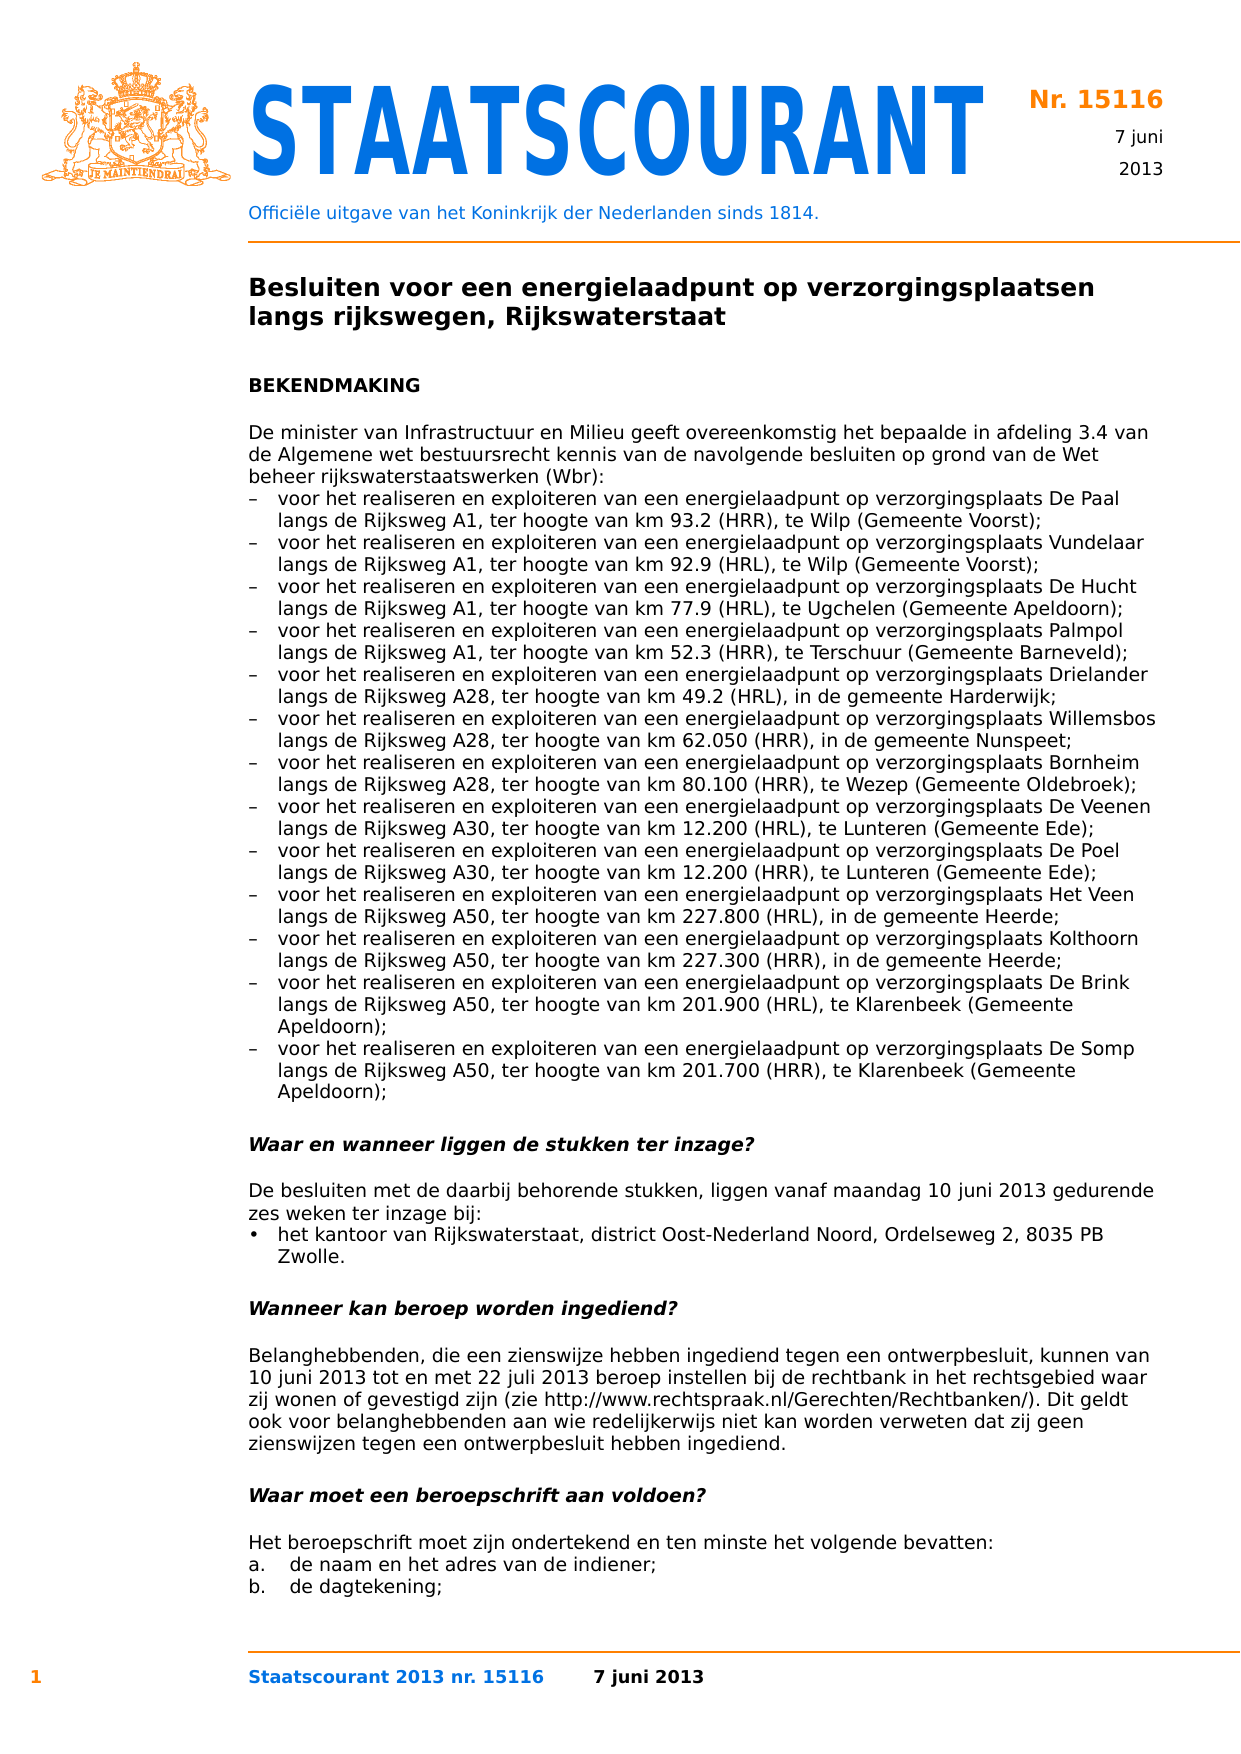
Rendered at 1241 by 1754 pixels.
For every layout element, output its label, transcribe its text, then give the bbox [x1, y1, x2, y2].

text – voor het realiseren en exploiteren van een energielaadpunt op verzorgingsplaats Bornheim langs de Rijksweg A28, ter hoogte van km 80.100 (HRR), te Wezep (Gemeente Oldebroek); [248, 752, 1163, 796]
text – voor het realiseren en exploiteren van een energielaadpunt op verzorgingsplaats Willemsbos langs de Rijksweg A28, ter hoogte van km 62.050 (HRR), in de gemeente Nunspeet; [248, 708, 1163, 752]
table_header STAATSCOURANT [248, 62, 998, 203]
text – voor het realiseren en exploiteren van een energielaadpunt op verzorgingsplaats De Somp langs de Rijksweg A50, ter hoogte van km 201.700 (HRR), te Klarenbeek (Gemeente Apeldoorn); [248, 1037, 1163, 1103]
table_header Nr. 15116 [998, 62, 1240, 121]
text Belanghebbenden, die een zienswijze hebben ingediend tegen een ontwerpbesluit, kunnen van 10 juni 2013 tot en met 22 juli 2013 beroep instellen bij de rechtbank in het rechtsgebied waar zij wonen of gevestigd zijn (zie http://www.rechtspraak.nl/Gerechten/Rechtbanken/). Dit geldt ook voor belanghebbenden aan wie redelijkerwijs niet kan worden verweten dat zij geen zienswijzen tegen een ontwerpbesluit hebben ingediend. [248, 1345, 1163, 1455]
text – voor het realiseren en exploiteren van een energielaadpunt op verzorgingsplaats De Veenen langs de Rijksweg A30, ter hoogte van km 12.200 (HRL), te Lunteren (Gemeente Ede); [248, 796, 1163, 840]
text • het kantoor van Rijkswaterstaat, district Oost-Nederland Noord, Ordelseweg 2, 8035 PB Zwolle. [248, 1224, 1163, 1268]
text – voor het realiseren en exploiteren van een energielaadpunt op verzorgingsplaats Kolthoorn langs de Rijksweg A50, ter hoogte van km 227.300 (HRR), in de gemeente Heerde; [248, 928, 1163, 972]
table_cell Officiële uitgave van het Koninkrijk der Nederlanden sinds 1814. [248, 203, 1240, 241]
text – voor het realiseren en exploiteren van een energielaadpunt op verzorgingsplaats De Paal langs de Rijksweg A1, ter hoogte van km 93.2 (HRR), te Wilp (Gemeente Voorst); [248, 488, 1163, 532]
text Het beroepschrift moet zijn ondertekend en ten minste het volgende bevatten: [248, 1532, 1163, 1554]
text – voor het realiseren en exploiteren van een energielaadpunt op verzorgingsplaats Palmpol langs de Rijksweg A1, ter hoogte van km 52.3 (HRR), te Terschuur (Gemeente Barneveld); [248, 620, 1163, 664]
subtitle Waar moet een beroepschrift aan voldoen? [248, 1485, 1163, 1507]
text – voor het realiseren en exploiteren van een energielaadpunt op verzorgingsplaats Drielander langs de Rijksweg A28, ter hoogte van km 49.2 (HRL), in de gemeente Harderwijk; [248, 664, 1163, 708]
subtitle Waar en wanneer liggen de stukken ter inzage? [248, 1133, 1163, 1155]
text – voor het realiseren en exploiteren van een energielaadpunt op verzorgingsplaats De Brink langs de Rijksweg A50, ter hoogte van km 201.900 (HRL), te Klarenbeek (Gemeente Apeldoorn); [248, 972, 1163, 1037]
text – voor het realiseren en exploiteren van een energielaadpunt op verzorgingsplaats Het Veen langs de Rijksweg A50, ter hoogte van km 227.800 (HRL), in de gemeente Heerde; [248, 884, 1163, 928]
text – voor het realiseren en exploiteren van een energielaadpunt op verzorgingsplaats Vundelaar langs de Rijksweg A1, ter hoogte van km 92.9 (HRL), te Wilp (Gemeente Voorst); [248, 532, 1163, 576]
subtitle Wanneer kan beroep worden ingediend? [248, 1298, 1163, 1320]
text a. de naam en het adres van de indiener; [248, 1554, 1163, 1576]
text – voor het realiseren en exploiteren van een energielaadpunt op verzorgingsplaats De Poel langs de Rijksweg A30, ter hoogte van km 12.200 (HRR), te Lunteren (Gemeente Ede); [248, 840, 1163, 884]
text De besluiten met de daarbij behorende stukken, liggen vanaf maandag 10 juni 2013 gedurende zes weken ter inzage bij: [248, 1180, 1163, 1224]
text De minister van Infrastructuur en Milieu geeft overeenkomstig het bepaalde in afdeling 3.4 van de Algemene wet bestuursrecht kennis van de navolgende besluiten op grond van de Wet beheer rijkswaterstaatswerken (Wbr): [248, 422, 1163, 488]
picture [41, 62, 231, 186]
subtitle Besluiten voor een energielaadpunt op verzorgingsplaatsen langs rijkswegen, Rijkswaterstaat [248, 273, 1163, 331]
table_header [25, 62, 248, 241]
table_cell 7 juni [998, 121, 1240, 153]
text b. de dagtekening; [248, 1576, 1163, 1598]
subtitle BEKENDMAKING [248, 375, 1163, 397]
text – voor het realiseren en exploiteren van een energielaadpunt op verzorgingsplaats De Hucht langs de Rijksweg A1, ter hoogte van km 77.9 (HRL), te Ugchelen (Gemeente Apeldoorn); [248, 576, 1163, 620]
table_cell 2013 [998, 153, 1240, 203]
